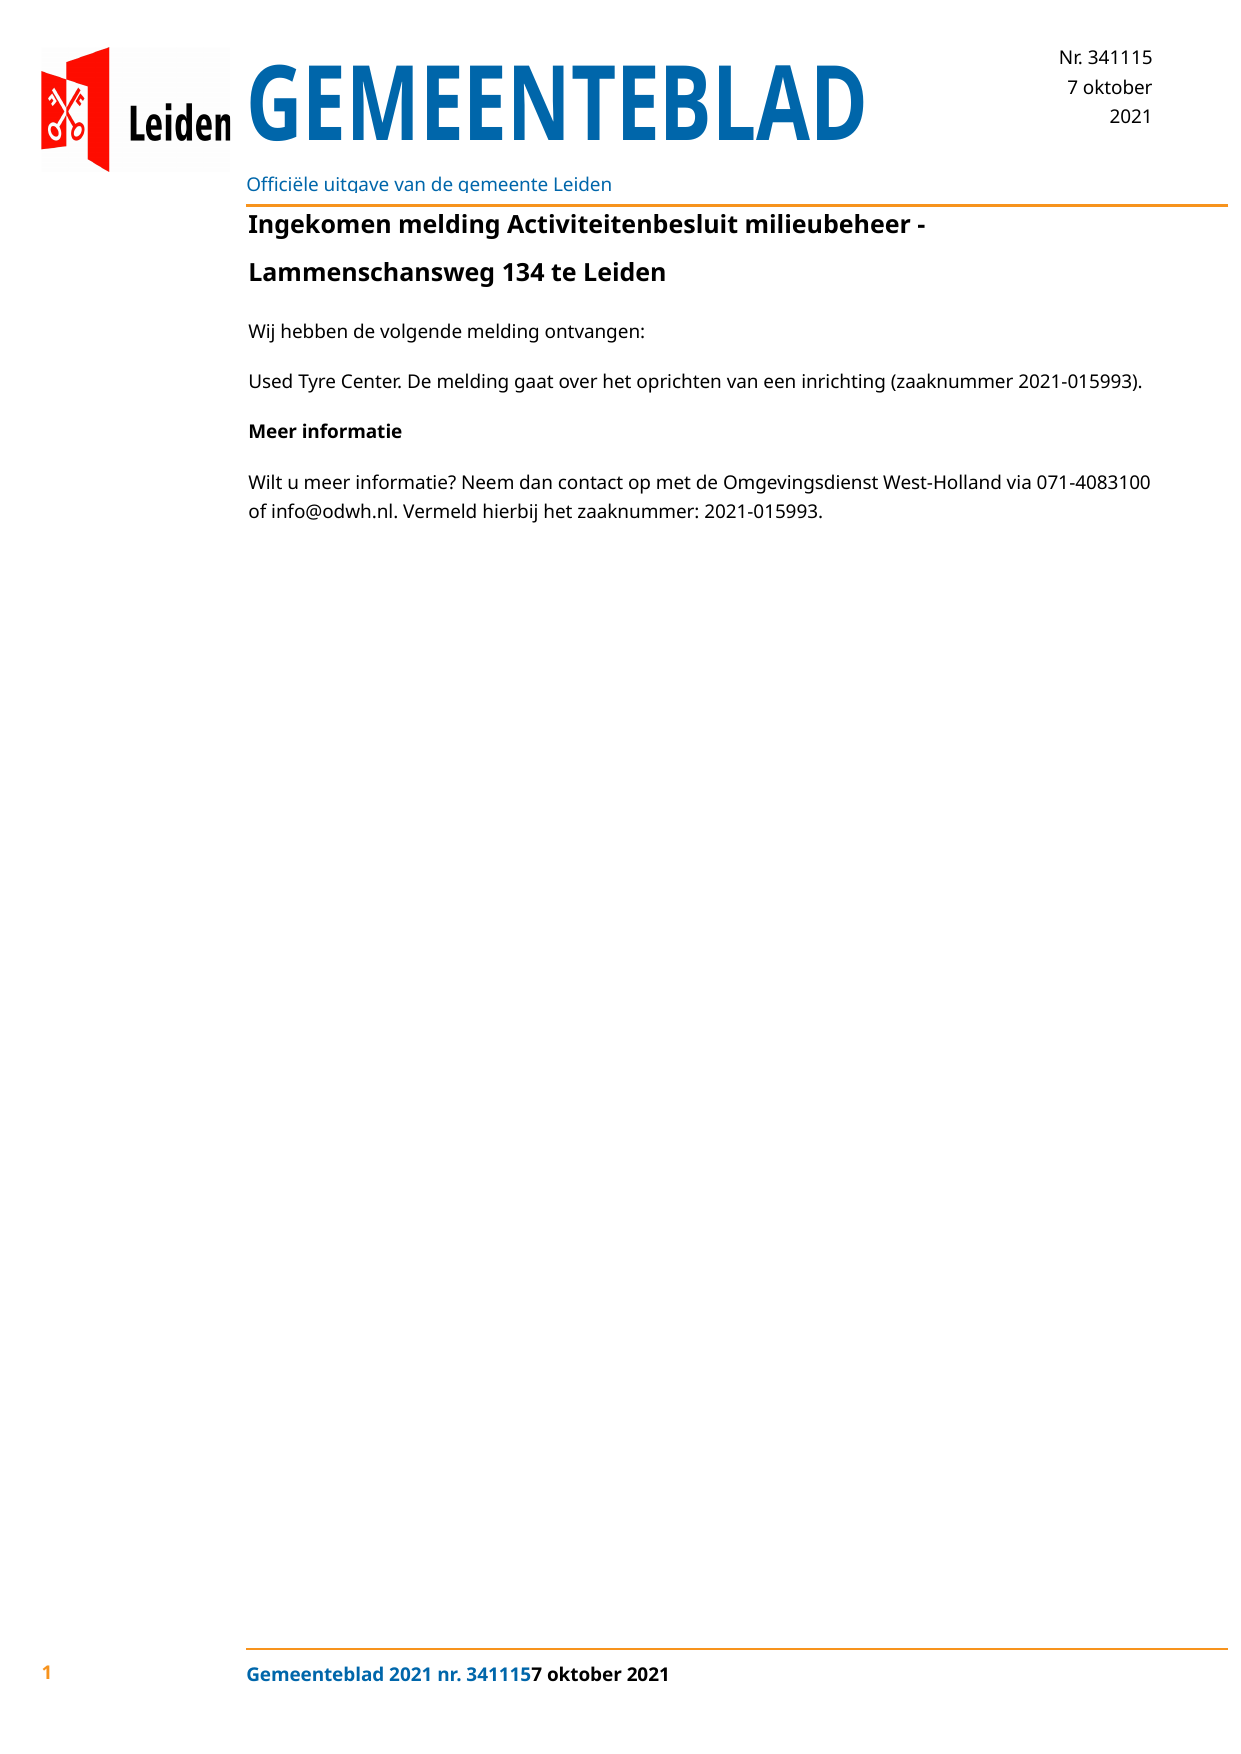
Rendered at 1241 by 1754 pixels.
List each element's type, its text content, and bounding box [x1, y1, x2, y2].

text Meer informatie [248, 419, 1152, 444]
picture [41, 47, 231, 172]
text Ingekomen melding Activiteitenbesluit milieubeheer - Lammenschansweg 134 te Leiden [248, 207, 1152, 288]
text Wij hebben de volgende melding ontvangen: [248, 318, 1152, 344]
text Used Tyre Center. De melding gaat over het oprichten van een inrichting (zaaknummer 2021-015993). [248, 368, 1152, 394]
text Wilt u meer informatie? Neem dan contact op met de Omgevingsdienst West-Holland via 071‑4083100 of info@odwh.nl. Vermeld hierbij het zaaknummer: 2021-015993. [248, 469, 1152, 524]
